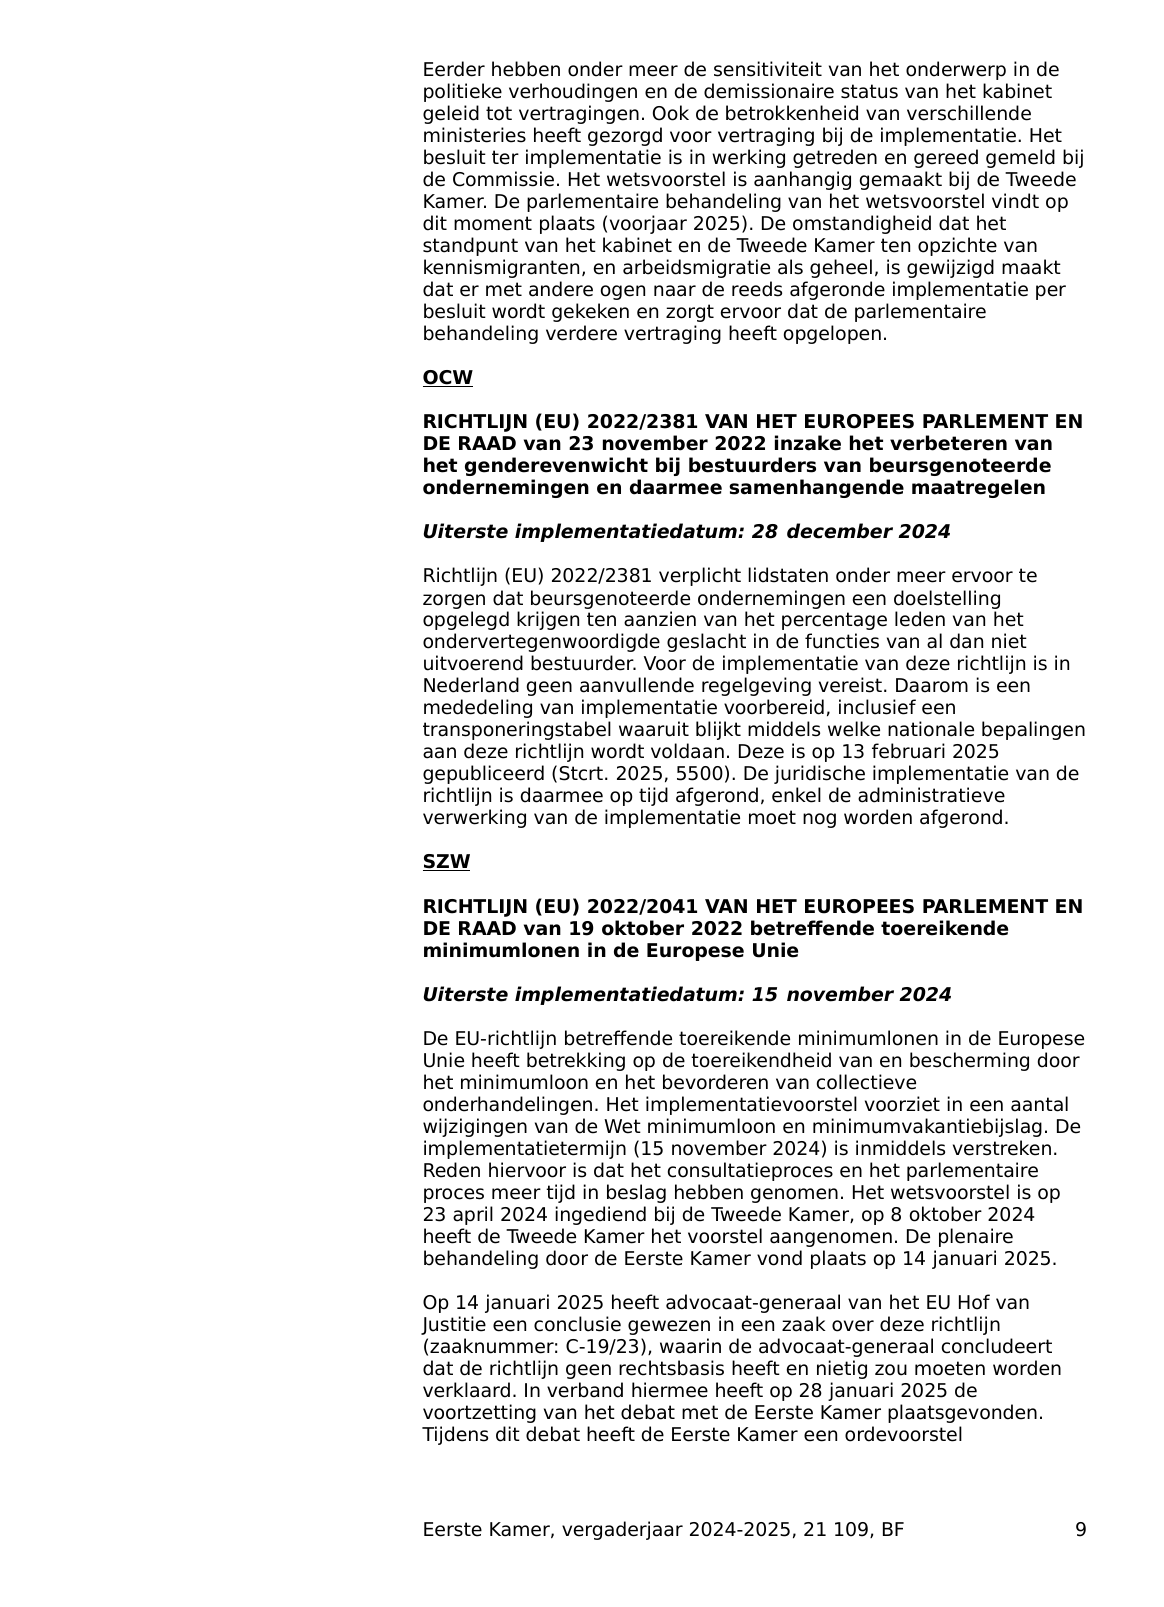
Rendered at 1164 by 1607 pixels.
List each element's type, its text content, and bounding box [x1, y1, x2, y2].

subtitle Uiterste implementatiedatum: 15 november 2024 [422, 984, 1087, 1006]
subtitle RICHTLIJN (EU) 2022/2041 VAN HET EUROPEES PARLEMENT EN DE RAAD van 19 oktober 2022 betreffende toereikende minimumlonen in de Europese Unie [422, 896, 1087, 961]
subtitle SZW [422, 851, 1087, 873]
text De EU-richtlijn betreffende toereikende minimumlonen in de Europese Unie heeft betrekking op de toereikendheid van en bescherming door het minimumloon en het bevorderen van collectieve onderhandelingen. Het implementatievoorstel voorziet in een aantal wijzigingen van de Wet minimumloon en minimumvakantiebijslag. De implementatietermijn (15 november 2024) is inmiddels verstreken. Reden hiervoor is dat het consultatieproces en het parlementaire proces meer tijd in beslag hebben genomen. Het wetsvoorstel is op 23 april 2024 ingediend bij de Tweede Kamer, op 8 oktober 2024 heeft de Tweede Kamer het voorstel aangenomen. De plenaire behandeling door de Eerste Kamer vond plaats op 14 januari 2025. [422, 1028, 1087, 1269]
subtitle Uiterste implementatiedatum: 28 december 2024 [422, 521, 1087, 543]
text Richtlijn (EU) 2022/2381 verplicht lidstaten onder meer ervoor te zorgen dat beursgenoteerde ondernemingen een doelstelling opgelegd krijgen ten aanzien van het percentage leden van het ondervertegenwoordigde geslacht in de functies van al dan niet uitvoerend bestuurder. Voor de implementatie van deze richtlijn is in Nederland geen aanvullende regelgeving vereist. Daarom is een mededeling van implementatie voorbereid, inclusief een transponeringstabel waaruit blijkt middels welke nationale bepalingen aan deze richtlijn wordt voldaan. Deze is op 13 februari 2025 gepubliceerd (Stcrt. 2025, 5500). De juridische implementatie van de richtlijn is daarmee op tijd afgerond, enkel de administratieve verwerking van de implementatie moet nog worden afgerond. [422, 565, 1087, 829]
subtitle OCW [422, 367, 1087, 389]
subtitle RICHTLIJN (EU) 2022/2381 VAN HET EUROPEES PARLEMENT EN DE RAAD van 23 november 2022 inzake het verbeteren van het genderevenwicht bij bestuurders van beursgenoteerde ondernemingen en daarmee samenhangende maatregelen [422, 411, 1087, 499]
text Op 14 januari 2025 heeft advocaat-generaal van het EU Hof van Justitie een conclusie gewezen in een zaak over deze richtlijn (zaaknummer: C-19/23), waarin de advocaat-generaal concludeert dat de richtlijn geen rechtsbasis heeft en nietig zou moeten worden verklaard. In verband hiermee heeft op 28 januari 2025 de voortzetting van het debat met de Eerste Kamer plaatsgevonden. Tijdens dit debat heeft de Eerste Kamer een ordevoorstel [422, 1292, 1087, 1446]
text Eerder hebben onder meer de sensitiviteit van het onderwerp in de politieke verhoudingen en de demissionaire status van het kabinet geleid tot vertragingen. Ook de betrokkenheid van verschillende ministeries heeft gezorgd voor vertraging bij de implementatie. Het besluit ter implementatie is in werking getreden en gereed gemeld bij de Commissie. Het wetsvoorstel is aanhangig gemaakt bij de Tweede Kamer. De parlementaire behandeling van het wetsvoorstel vindt op dit moment plaats (voorjaar 2025). De omstandigheid dat het standpunt van het kabinet en de Tweede Kamer ten opzichte van kennismigranten, en arbeidsmigratie als geheel, is gewijzigd maakt dat er met andere ogen naar de reeds afgeronde implementatie per besluit wordt gekeken en zorgt ervoor dat de parlementaire behandeling verdere vertraging heeft opgelopen. [422, 59, 1087, 345]
